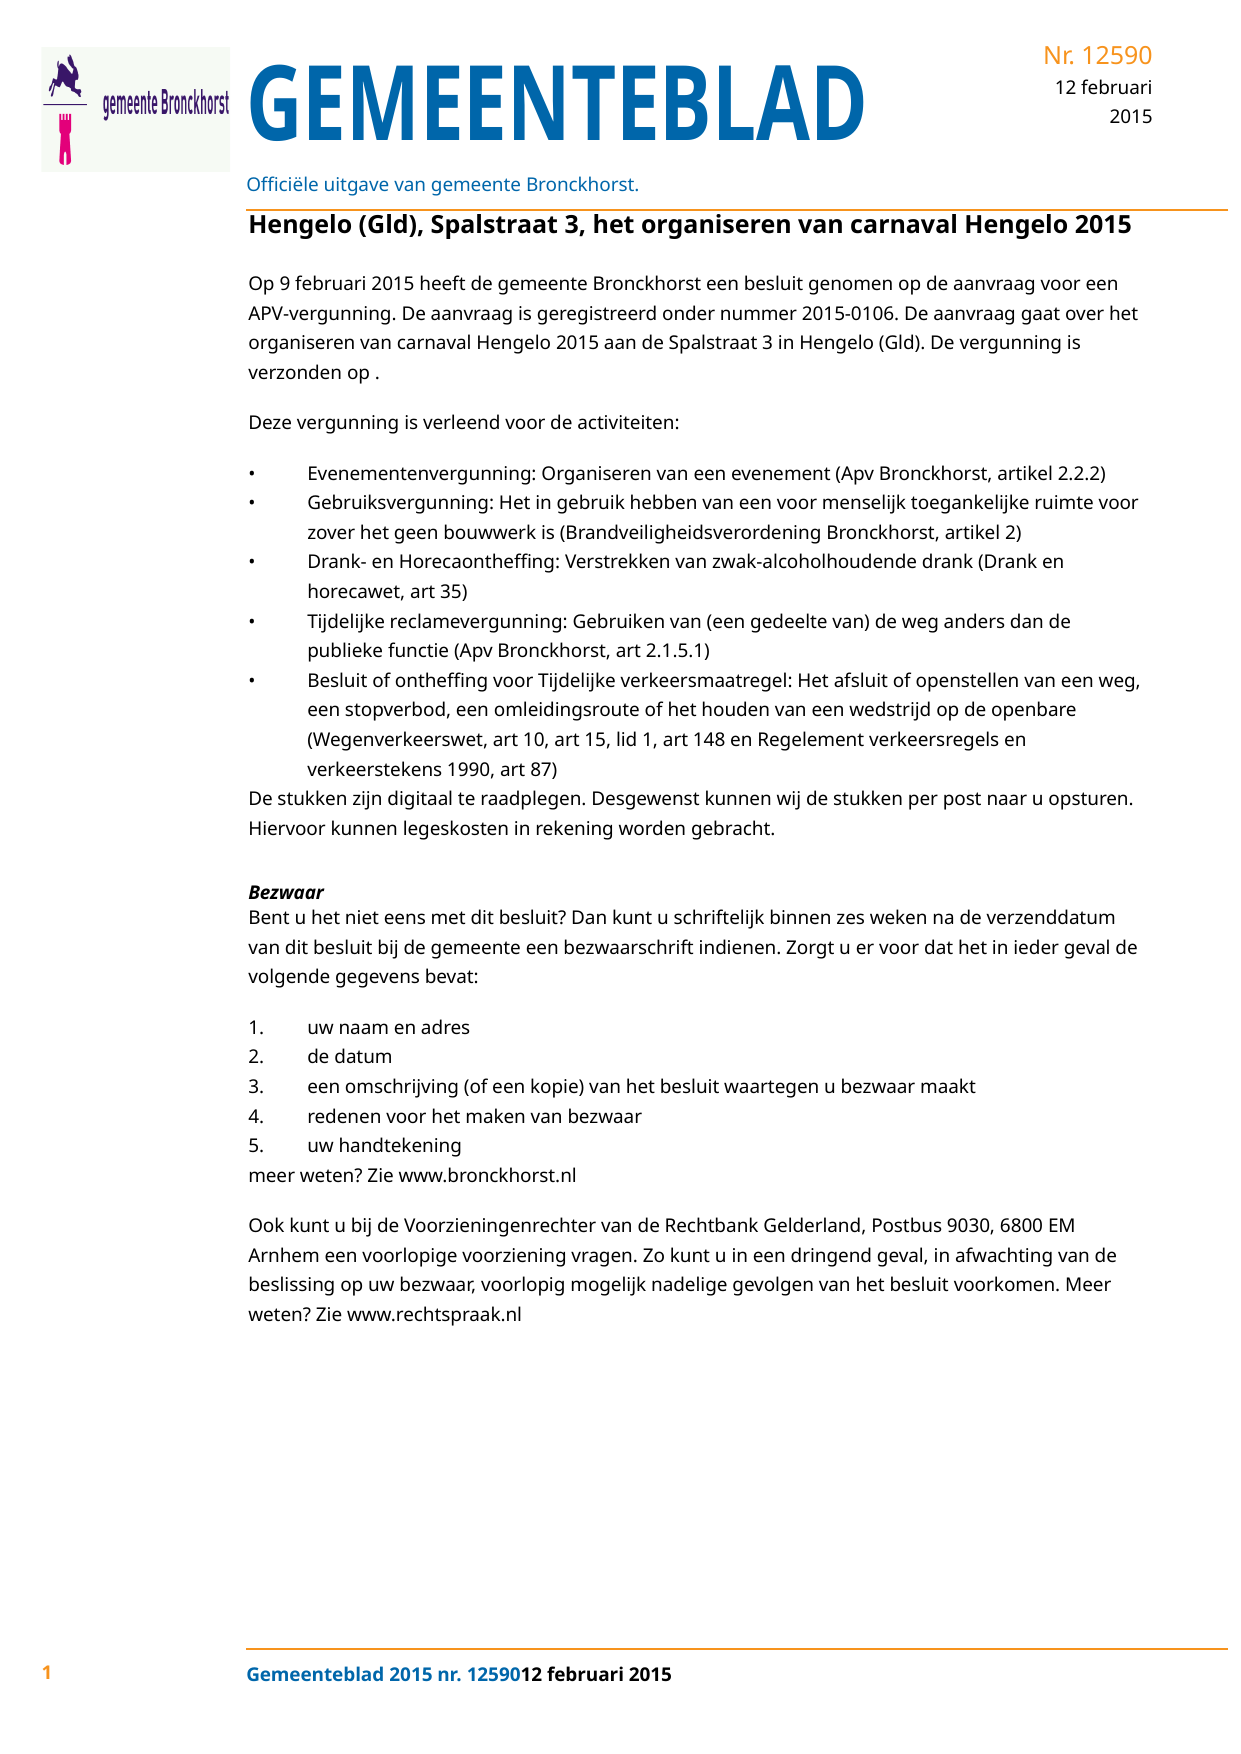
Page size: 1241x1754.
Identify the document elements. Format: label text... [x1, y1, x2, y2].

text Deze vergunning is verleend voor de activiteiten: [248, 409, 1152, 435]
list Tijdelijke reclamevergunning: Gebruiken van (een gedeelte van) de weg anders dan de publieke functie (Apv Bronckhorst, art 2.1.5.1) [248, 608, 1152, 663]
text Ook kunt u bij de Voorzieningenrechter van de Rechtbank Gelderland, Postbus 9030, 6800 EM Arnhem een voorlopige voorziening vragen. Zo kunt u in een dringend geval, in afwachting van de beslissing op uw bezwaar, voorlopig mogelijk nadelige gevolgen van het besluit voorkomen. Meer weten? Zie www.rechtspraak.nl [248, 1212, 1152, 1327]
text Bent u het niet eens met dit besluit? Dan kunt u schriftelijk binnen zes weken na de verzenddatum van dit besluit bij de gemeente een bezwaarschrift indienen. Zorgt u er voor dat het in ieder geval de volgende gegevens bevat: [248, 904, 1152, 989]
list uw handtekening [248, 1132, 1152, 1158]
text meer weten? Zie www.bronckhorst.nl [248, 1162, 1152, 1188]
list Evenementenvergunning: Organiseren van een evenement (Apv Bronckhorst, artikel 2.2.2) [248, 460, 1152, 486]
list redenen voor het maken van bezwaar [248, 1103, 1152, 1129]
list de datum [248, 1044, 1152, 1069]
picture [41, 47, 231, 172]
list Gebruiksvergunning: Het in gebruik hebben van een voor menselijk toegankelijke ruimte voor zover het geen bouwwerk is (Brandveiligheidsverordening Bronckhorst, artikel 2) [248, 489, 1152, 545]
list uw naam en adres [248, 1014, 1152, 1040]
list een omschrijving (of een kopie) van het besluit waartegen u bezwaar maakt [248, 1073, 1152, 1099]
text Op 9 februari 2015 heeft de gemeente Bronckhorst een besluit genomen op de aanvraag voor een APV-vergunning. De aanvraag is geregistreerd onder nummer 2015-0106. De aanvraag gaat over het organiseren van carnaval Hengelo 2015 aan de Spalstraat 3 in Hengelo (Gld). De vergunning is verzonden op . [248, 270, 1152, 385]
list Besluit of ontheffing voor Tijdelijke verkeersmaatregel: Het afsluit of openstellen van een weg, een stopverbod, een omleidingsroute of het houden van een wedstrijd op de openbare (Wegenverkeerswet, art 10, art 15, lid 1, art 148 en Regelement verkeersregels en verkeerstekens 1990, art 87) [248, 667, 1152, 781]
list Drank- en Horecaontheffing: Verstrekken van zwak-alcoholhoudende drank (Drank en horecawet, art 35) [248, 549, 1152, 604]
text De stukken zijn digitaal te raadplegen. Desgewenst kunnen wij de stukken per post naar u opsturen. Hiervoor kunnen legeskosten in rekening worden gebracht. [248, 785, 1152, 841]
text Hengelo (Gld), Spalstraat 3, het organiseren van carnaval Hengelo 2015 [248, 211, 1152, 241]
text Bezwaar [248, 879, 1152, 904]
